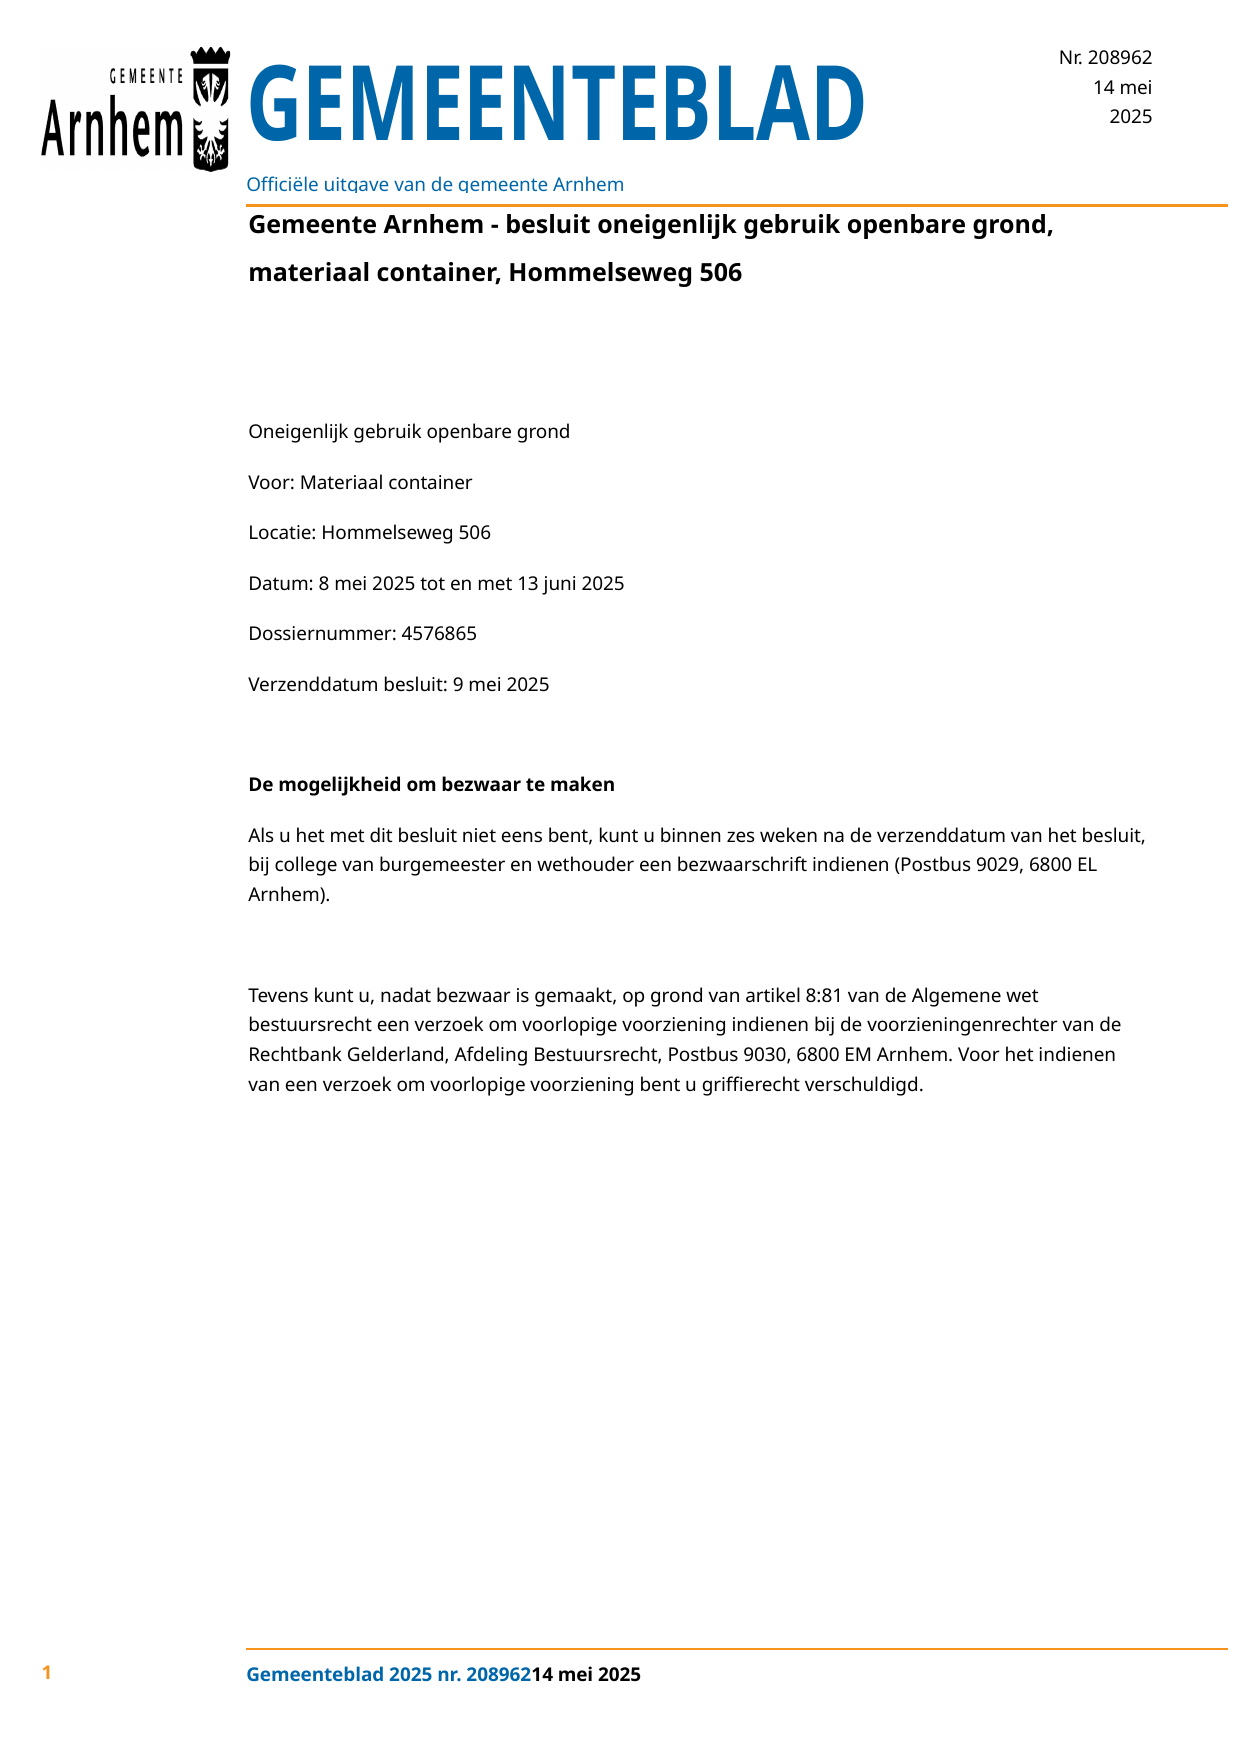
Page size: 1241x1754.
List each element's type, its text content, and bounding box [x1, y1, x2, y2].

picture [41, 47, 231, 172]
text Datum: 8 mei 2025 tot en met 13 juni 2025 [248, 570, 1152, 596]
text Voor: Materiaal container [248, 469, 1152, 495]
text Dossiernummer: 4576865 [248, 620, 1152, 646]
text Gemeente Arnhem - besluit oneigenlijk gebruik openbare grond, materiaal container, Hommelseweg 506 [248, 207, 1152, 288]
text Oneigenlijk gebruik openbare grond [248, 419, 1152, 444]
text Verzenddatum besluit: 9 mei 2025 [248, 671, 1152, 697]
text De mogelijkheid om bezwaar te maken [248, 772, 1152, 797]
text Als u het met dit besluit niet eens bent, kunt u binnen zes weken na de verzenddatum van het besluit, bij college van burgemeester en wethouder een bezwaarschrift indienen (Postbus 9029, 6800 EL Arnhem). [248, 822, 1152, 907]
text Locatie: Hommelseweg 506 [248, 519, 1152, 545]
text Tevens kunt u, nadat bezwaar is gemaakt, op grond van artikel 8:81 van de Algemene wet bestuursrecht een verzoek om voorlopige voorziening indienen bij de voorzieningenrechter van de Rechtbank Gelderland, Afdeling Bestuursrecht, Postbus 9030, 6800 EM Arnhem. Voor het indienen van een verzoek om voorlopige voorziening bent u griffierecht verschuldigd. [248, 982, 1152, 1097]
